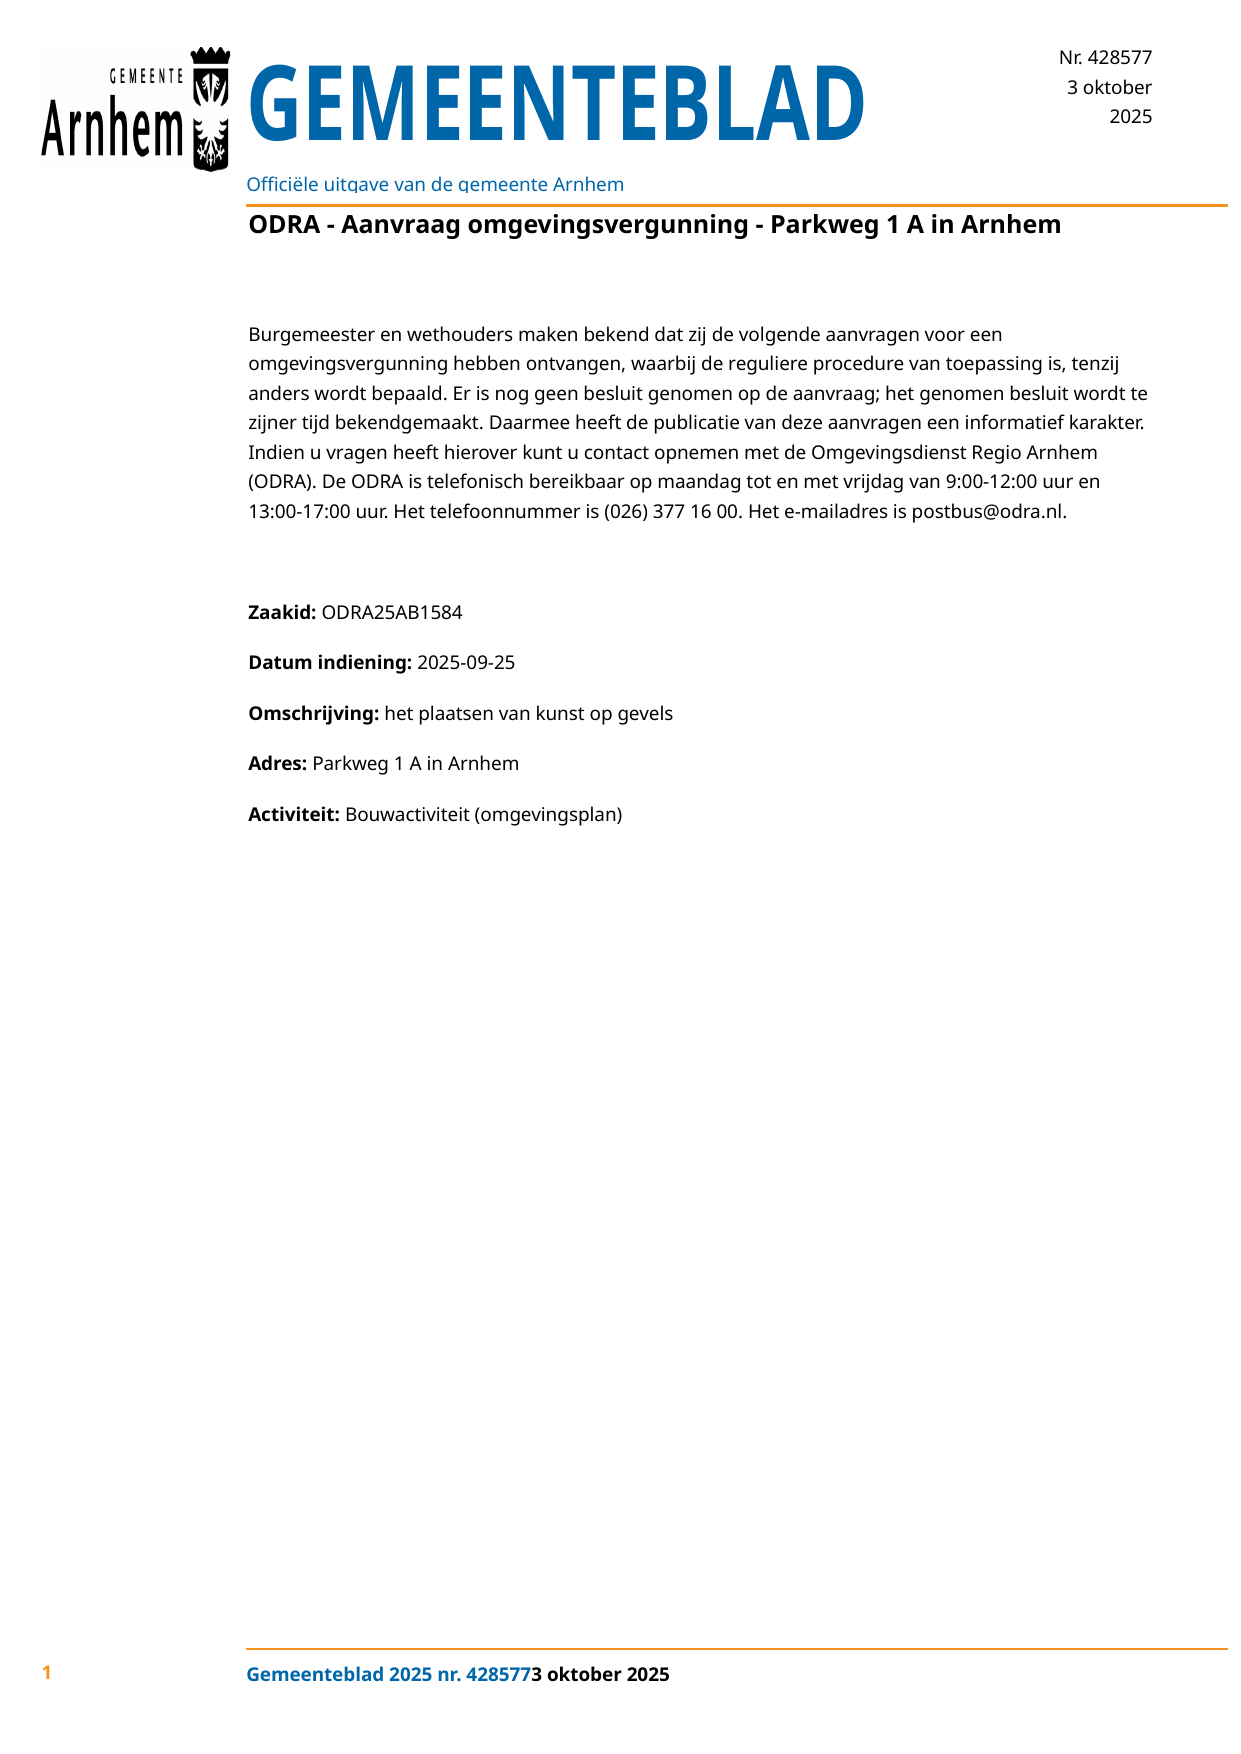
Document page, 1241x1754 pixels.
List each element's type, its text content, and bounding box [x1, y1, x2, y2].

text Adres: Parkweg 1 A in Arnhem [248, 750, 1152, 776]
picture [41, 47, 231, 172]
text Activiteit: Bouwactiviteit (omgevingsplan) [248, 801, 1152, 826]
text Zaakid: ODRA25AB1584 [248, 599, 1152, 625]
text Burgemeester en wethouders maken bekend dat zij de volgende aanvragen voor een omgevingsvergunning hebben ontvangen, waarbij de reguliere procedure van toepassing is, tenzij anders wordt bepaald. Er is nog geen besluit genomen op de aanvraag; het genomen besluit wordt te zijner tijd bekendgemaakt. Daarmee heeft de publicatie van deze aanvragen een informatief karakter. Indien u vragen heeft hierover kunt u contact opnemen met de Omgevingsdienst Regio Arnhem (ODRA). De ODRA is telefonisch bereikbaar op maandag tot en met vrijdag van 9:00-12:00 uur en 13:00-17:00 uur. Het telefoonnummer is (026) 377 16 00. Het e-mailadres is postbus@odra.nl. [248, 321, 1152, 524]
text Datum indiening: 2025-09-25 [248, 649, 1152, 675]
text Omschrijving: het plaatsen van kunst op gevels [248, 700, 1152, 726]
text ODRA - Aanvraag omgevingsvergunning - Parkweg 1 A in Arnhem [248, 207, 1152, 241]
